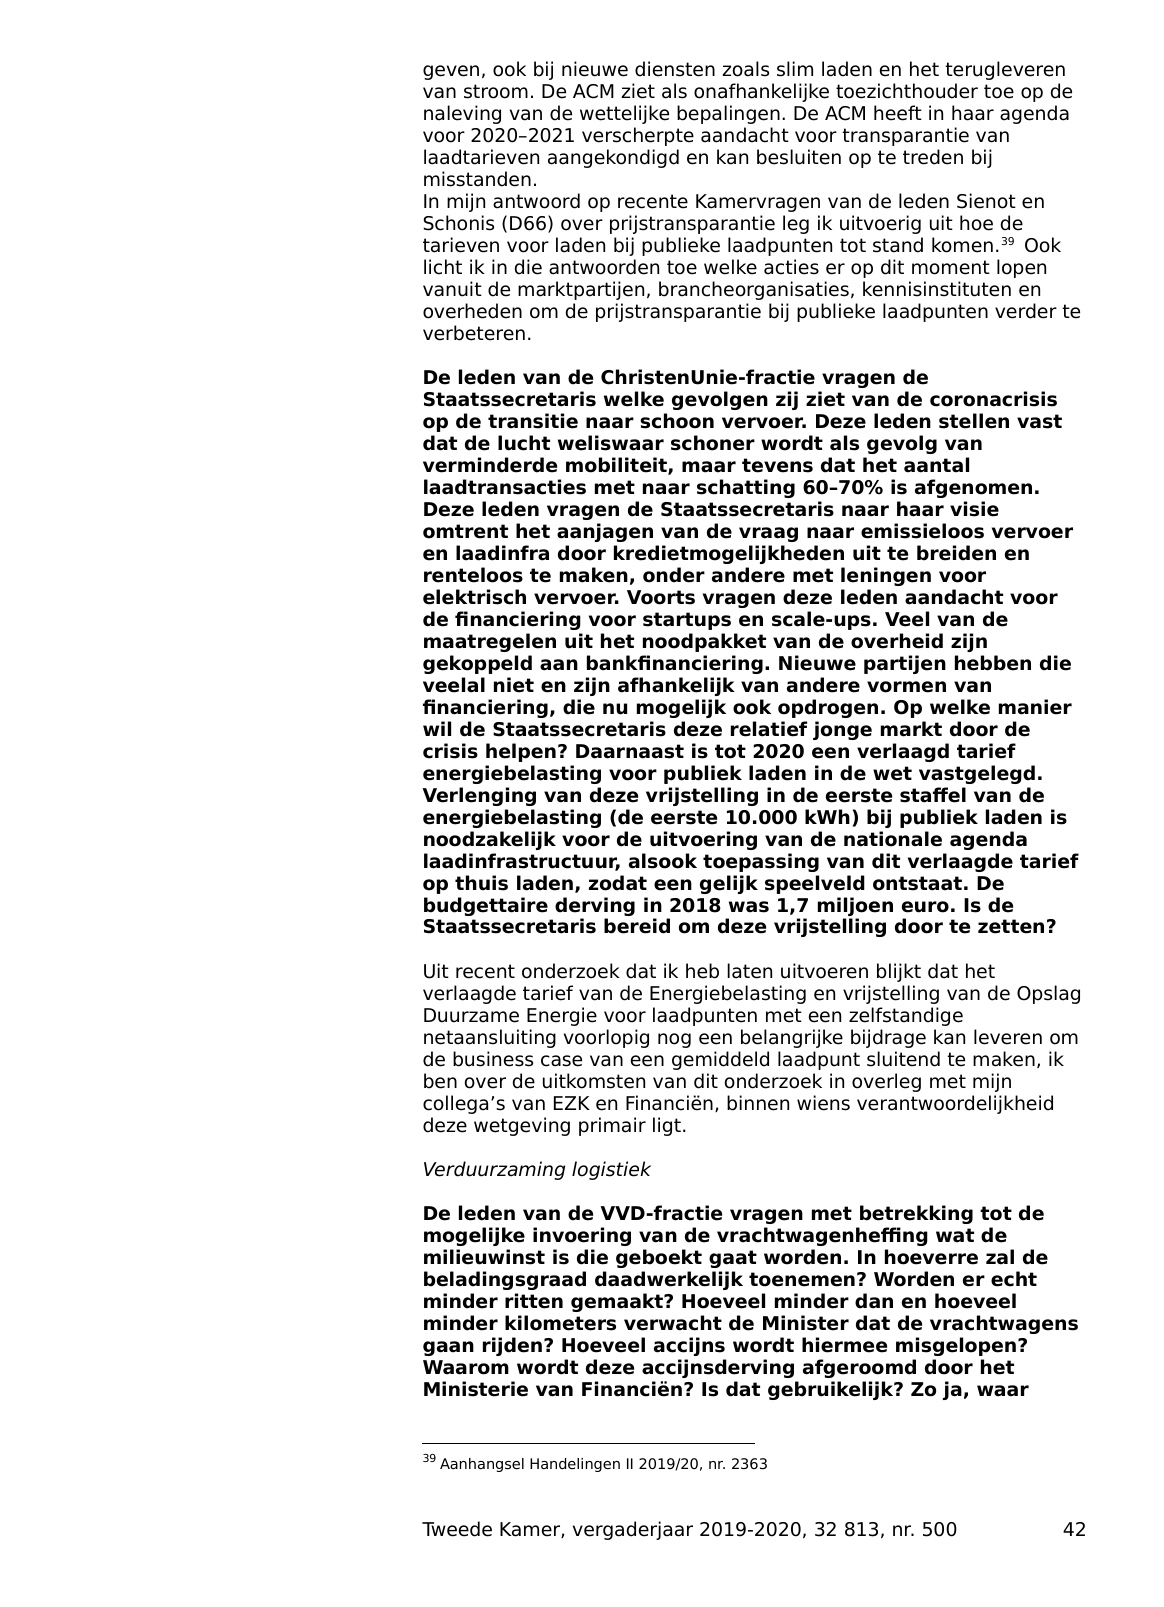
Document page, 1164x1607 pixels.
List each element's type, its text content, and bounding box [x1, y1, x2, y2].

text De leden van de ChristenUnie-fractie vragen de Staatssecretaris welke gevolgen zij ziet van de coronacrisis op de transitie naar schoon vervoer. Deze leden stellen vast dat de lucht weliswaar schoner wordt als gevolg van verminderde mobiliteit, maar tevens dat het aantal laadtransacties met naar schatting 60–70% is afgenomen. Deze leden vragen de Staatssecretaris naar haar visie omtrent het aanjagen van de vraag naar emissieloos vervoer en laadinfra door kredietmogelijkheden uit te breiden en renteloos te maken, onder andere met leningen voor elektrisch vervoer. Voorts vragen deze leden aandacht voor de financiering voor startups en scale-ups. Veel van de maatregelen uit het noodpakket van de overheid zijn gekoppeld aan bankfinanciering. Nieuwe partijen hebben die veelal niet en zijn afhankelijk van andere vormen van financiering, die nu mogelijk ook opdrogen. Op welke manier wil de Staatssecretaris deze relatief jonge markt door de crisis helpen? Daarnaast is tot 2020 een verlaagd tarief energiebelasting voor publiek laden in de wet vastgelegd. Verlenging van deze vrijstelling in de eerste staffel van de energiebelasting (de eerste 10.000 kWh) bij publiek laden is noodzakelijk voor de uitvoering van de nationale agenda laadinfrastructuur, alsook toepassing van dit verlaagde tarief op thuis laden, zodat een gelijk speelveld ontstaat. De budgettaire derving in 2018 was 1,7 miljoen euro. Is de Staatssecretaris bereid om deze vrijstelling door te zetten? [422, 367, 1087, 938]
text In mijn antwoord op recente Kamervragen van de leden Sienot en Schonis (D66) over prijstransparantie leg ik uitvoerig uit hoe de tarieven voor laden bij publieke laadpunten tot stand komen. Ook licht ik in die antwoorden toe welke acties er op dit moment lopen vanuit de marktpartijen, brancheorganisaties, kennisinstituten en overheden om de prijstransparantie bij publieke laadpunten verder te verbeteren. [422, 191, 1087, 345]
subtitle Verduurzaming logistiek [422, 1159, 1087, 1181]
text Uit recent onderzoek dat ik heb laten uitvoeren blijkt dat het verlaagde tarief van de Energiebelasting en vrijstelling van de Opslag Duurzame Energie voor laadpunten met een zelfstandige netaansluiting voorlopig nog een belangrijke bijdrage kan leveren om de business case van een gemiddeld laadpunt sluitend te maken, ik ben over de uitkomsten van dit onderzoek in overleg met mijn collega’s van EZK en Financiën, binnen wiens verantwoordelijkheid deze wetgeving primair ligt. [422, 961, 1087, 1136]
text Aanhangsel Handelingen II 2019/20, nr. 2363 [422, 1452, 1087, 1474]
text geven, ook bij nieuwe diensten zoals slim laden en het terugleveren van stroom. De ACM ziet als onafhankelijke toezichthouder toe op de naleving van de wettelijke bepalingen. De ACM heeft in haar agenda voor 2020–2021 verscherpte aandacht voor transparantie van laadtarieven aangekondigd en kan besluiten op te treden bij misstanden. [422, 59, 1087, 191]
text De leden van de VVD-fractie vragen met betrekking tot de mogelijke invoering van de vrachtwagenheffing wat de milieuwinst is die geboekt gaat worden. In hoeverre zal de beladingsgraad daadwerkelijk toenemen? Worden er echt minder ritten gemaakt? Hoeveel minder dan en hoeveel minder kilometers verwacht de Minister dat de vrachtwagens gaan rijden? Hoeveel accijns wordt hiermee misgelopen? Waarom wordt deze accijnsderving afgeroomd door het Ministerie van Financiën? Is dat gebruikelijk? Zo ja, waar [422, 1203, 1087, 1401]
